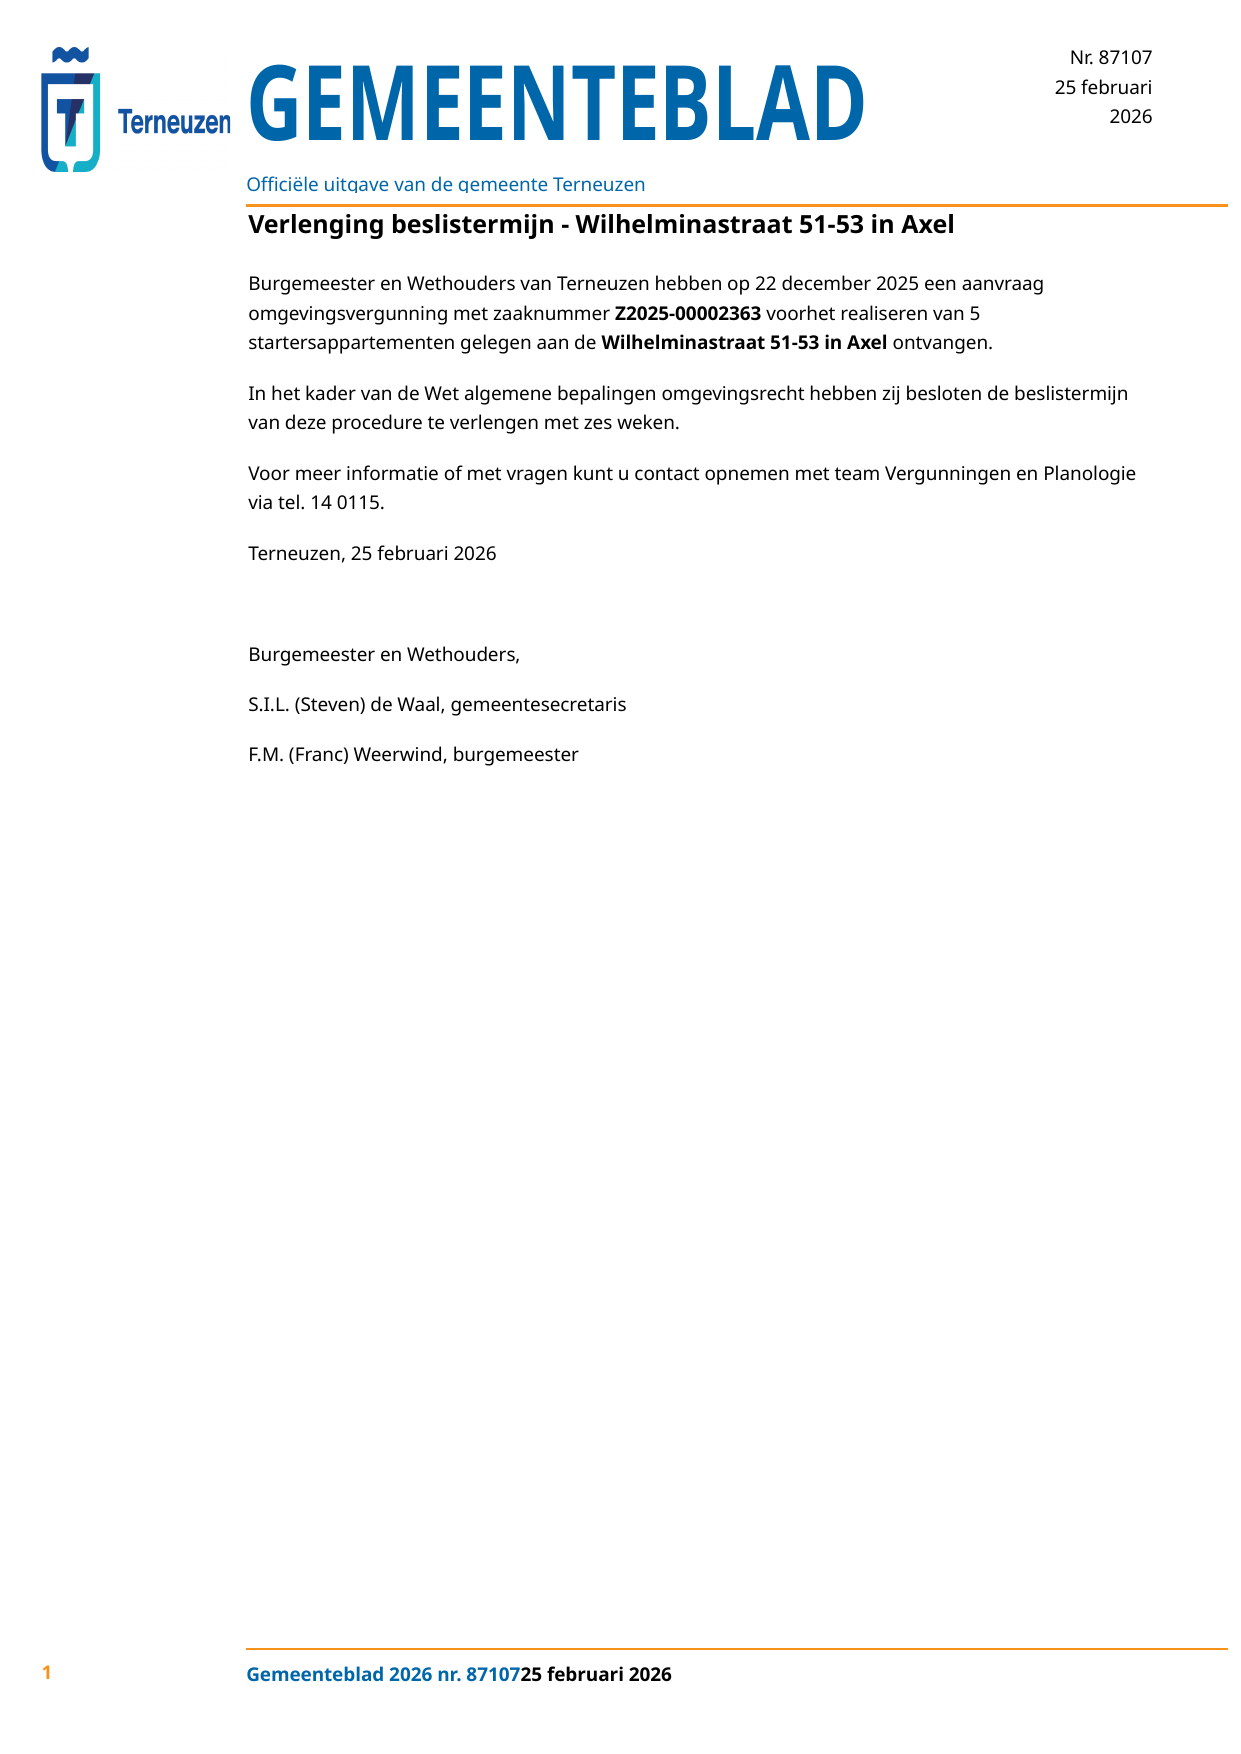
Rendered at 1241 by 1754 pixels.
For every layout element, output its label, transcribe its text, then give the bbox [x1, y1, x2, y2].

text Verlenging beslistermijn - Wilhelminastraat 51-53 in Axel [248, 207, 1152, 241]
text Terneuzen, 25 februari 2026 [248, 540, 1152, 566]
text Burgemeester en Wethouders van Terneuzen hebben op 22 december 2025 een aanvraag omgevingsvergunning met zaaknummer Z2025-00002363 voorhet realiseren van 5 startersappartementen gelegen aan de Wilhelminastraat 51-53 in Axel ontvangen. [248, 270, 1152, 355]
text Burgemeester en Wethouders, [248, 641, 1152, 666]
picture [41, 47, 231, 172]
text F.M. (Franc) Weerwind, burgemeester [248, 742, 1152, 767]
text S.I.L. (Steven) de Waal, gemeentesecretaris [248, 691, 1152, 717]
text Voor meer informatie of met vragen kunt u contact opnemen met team Vergunningen en Planologie via tel. 14 0115. [248, 460, 1152, 515]
text In het kader van de Wet algemene bepalingen omgevingsrecht hebben zij besloten de beslistermijn van deze procedure te verlengen met zes weken. [248, 380, 1152, 435]
